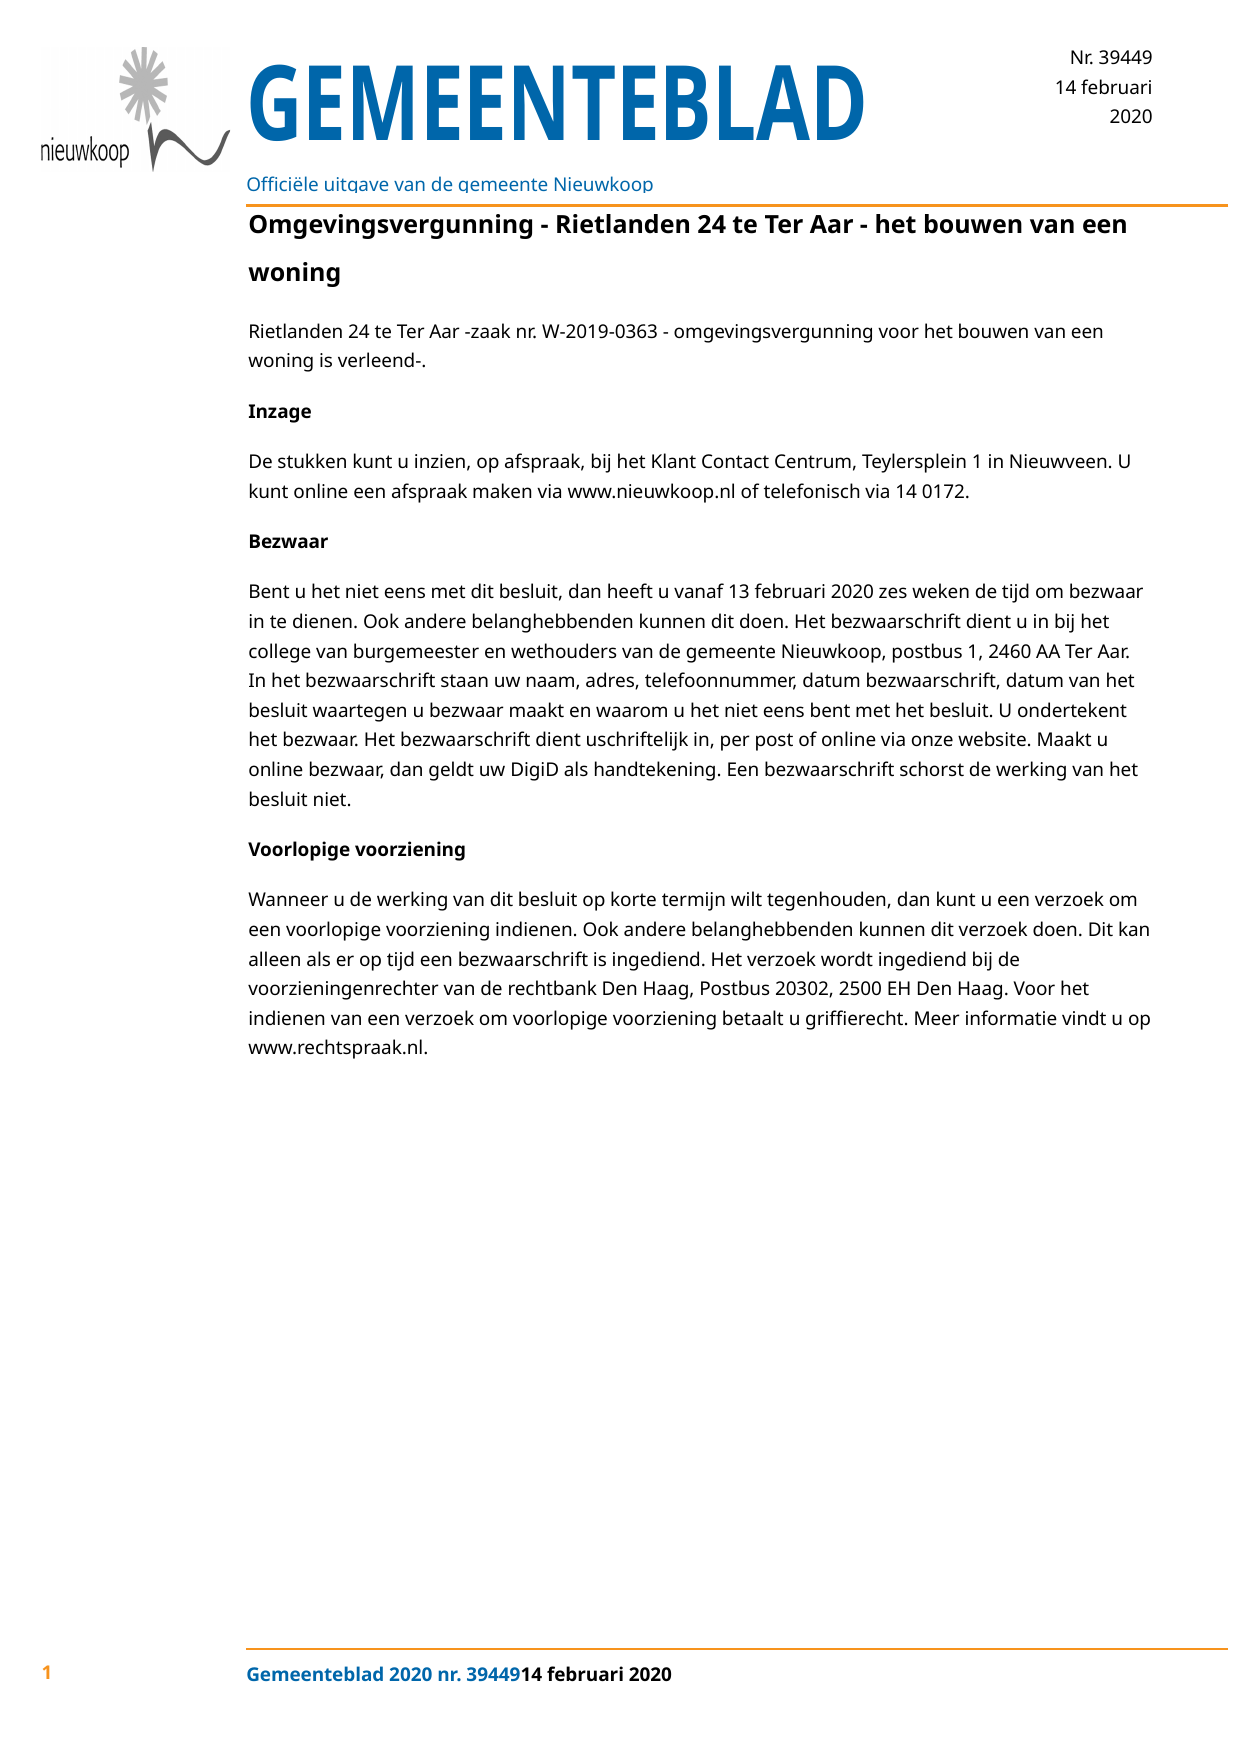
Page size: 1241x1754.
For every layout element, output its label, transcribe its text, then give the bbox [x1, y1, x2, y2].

text Bezwaar [248, 528, 1152, 554]
text Inzage [248, 398, 1152, 424]
text Rietlanden 24 te Ter Aar -zaak nr. W-2019-0363 - omgevingsvergunning voor het bouwen van een woning is verleend-. [248, 318, 1152, 373]
text Wanneer u de werking van dit besluit op korte termijn wilt tegenhouden, dan kunt u een verzoek om een voorlopige voorziening indienen. Ook andere belanghebbenden kunnen dit verzoek doen. Dit kan alleen als er op tijd een bezwaarschrift is ingediend. Het verzoek wordt ingediend bij de voorzieningenrechter van de rechtbank Den Haag, Postbus 20302, 2500 EH Den Haag. Voor het indienen van een verzoek om voorlopige voorziening betaalt u griffierecht. Meer informatie vindt u op www.rechtspraak.nl. [248, 887, 1152, 1060]
text Omgevingsvergunning - Rietlanden 24 te Ter Aar - het bouwen van een woning [248, 207, 1152, 288]
picture [41, 47, 231, 172]
text Bent u het niet eens met dit besluit, dan heeft u vanaf 13 februari 2020 zes weken de tijd om bezwaar in te dienen. Ook andere belanghebbenden kunnen dit doen. Het bezwaarschrift dient u in bij het college van burgemeester en wethouders van de gemeente Nieuwkoop, postbus 1, 2460 AA Ter Aar. In het bezwaarschrift staan uw naam, adres, telefoonnummer, datum bezwaarschrift, datum van het besluit waartegen u bezwaar maakt en waarom u het niet eens bent met het besluit. U ondertekent het bezwaar. Het bezwaarschrift dient uschriftelijk in, per post of online via onze website. Maakt u online bezwaar, dan geldt uw DigiD als handtekening. Een bezwaarschrift schorst de werking van het besluit niet. [248, 579, 1152, 812]
text De stukken kunt u inzien, op afspraak, bij het Klant Contact Centrum, Teylersplein 1 in Nieuwveen. U kunt online een afspraak maken via www.nieuwkoop.nl of telefonisch via 14 0172. [248, 448, 1152, 504]
text Voorlopige voorziening [248, 836, 1152, 862]
